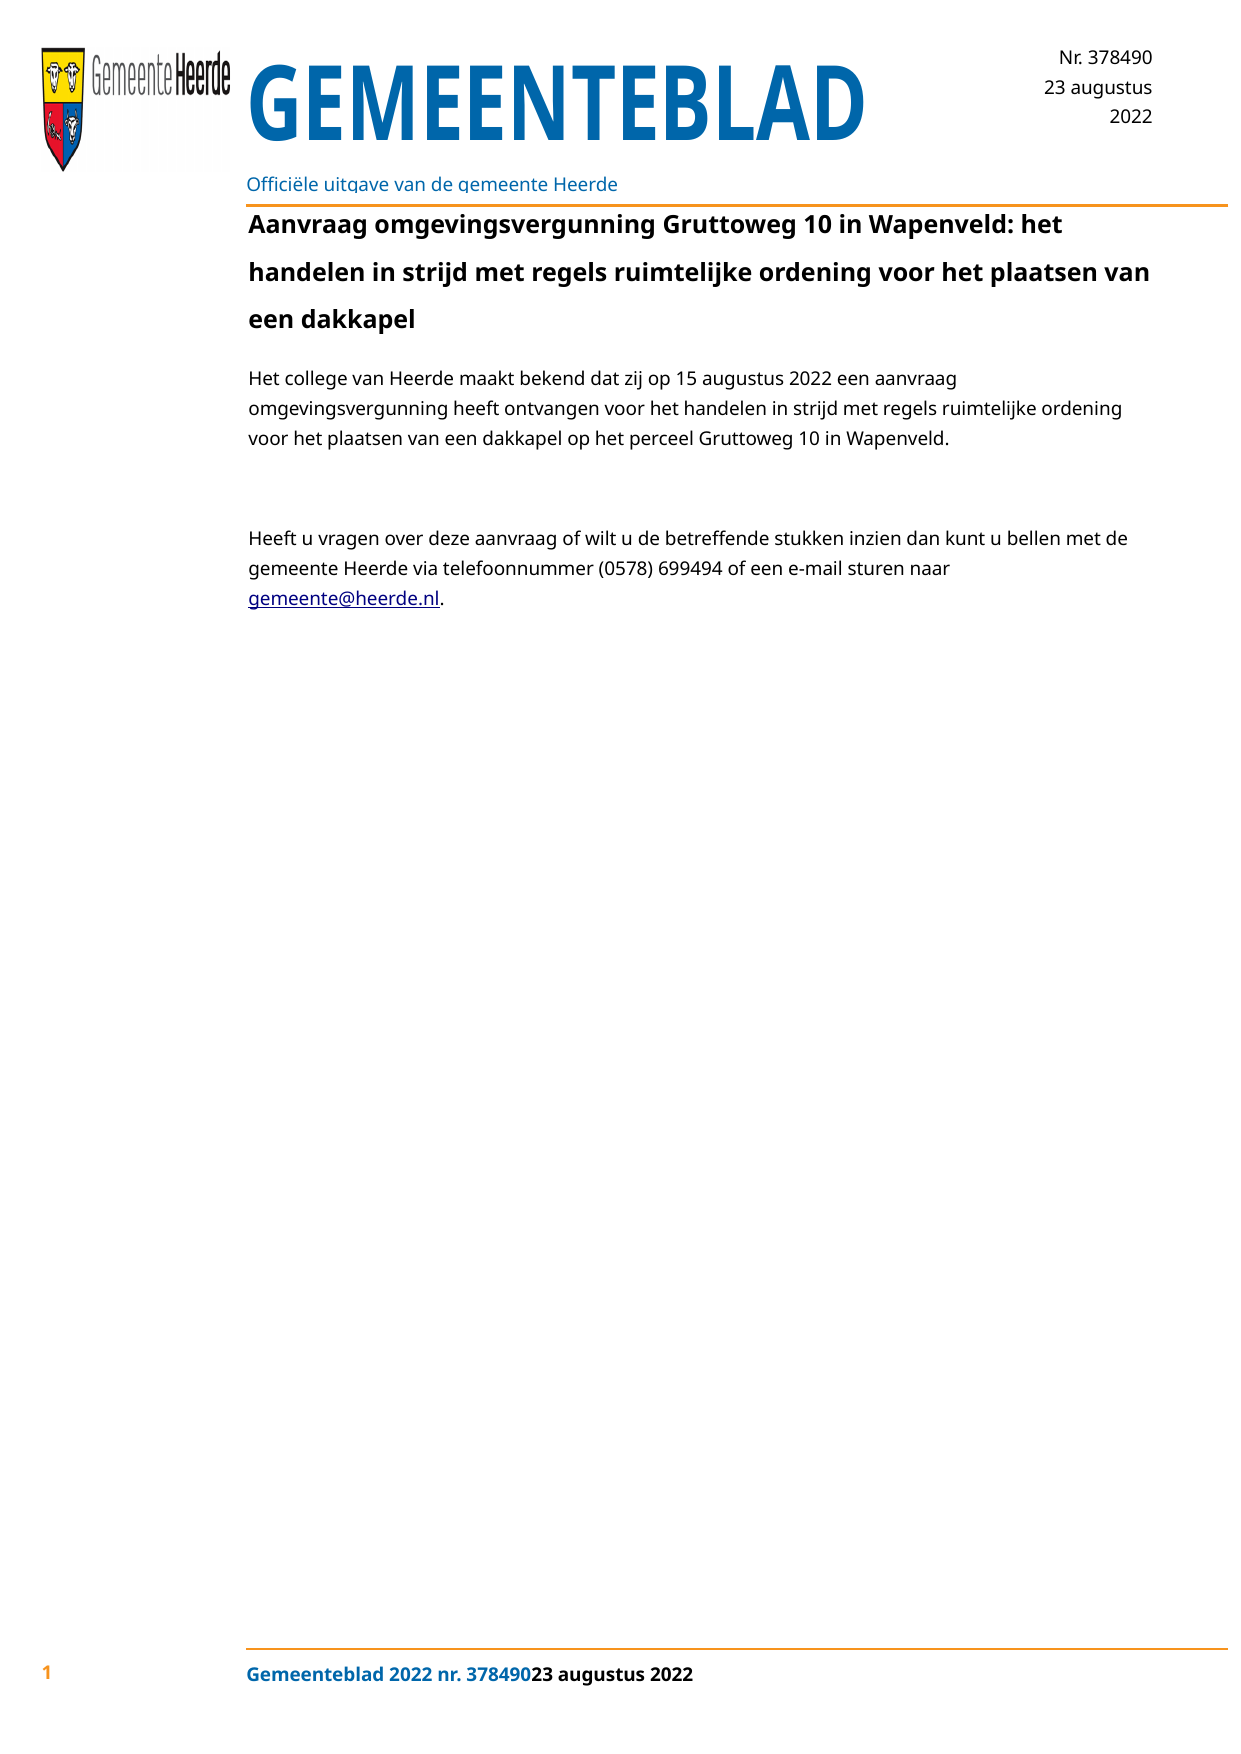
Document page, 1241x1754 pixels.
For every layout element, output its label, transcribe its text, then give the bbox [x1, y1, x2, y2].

text Het college van Heerde maakt bekend dat zij op 15 augustus 2022 een aanvraag omgevingsvergunning heeft ontvangen voor het handelen in strijd met regels ruimtelijke ordening voor het plaatsen van een dakkapel op het perceel Gruttoweg 10 in Wapenveld. [248, 366, 1152, 450]
picture [41, 47, 231, 172]
text Heeft u vragen over deze aanvraag of wilt u de betreffende stukken inzien dan kunt u bellen met de gemeente Heerde via telefoonnummer (0578) 699494 of een e-mail sturen naar gemeente@heerde.nl. [248, 526, 1152, 610]
text Aanvraag omgevingsvergunning Gruttoweg 10 in Wapenveld: het handelen in strijd met regels ruimtelijke ordening voor het plaatsen van een dakkapel [248, 207, 1152, 336]
